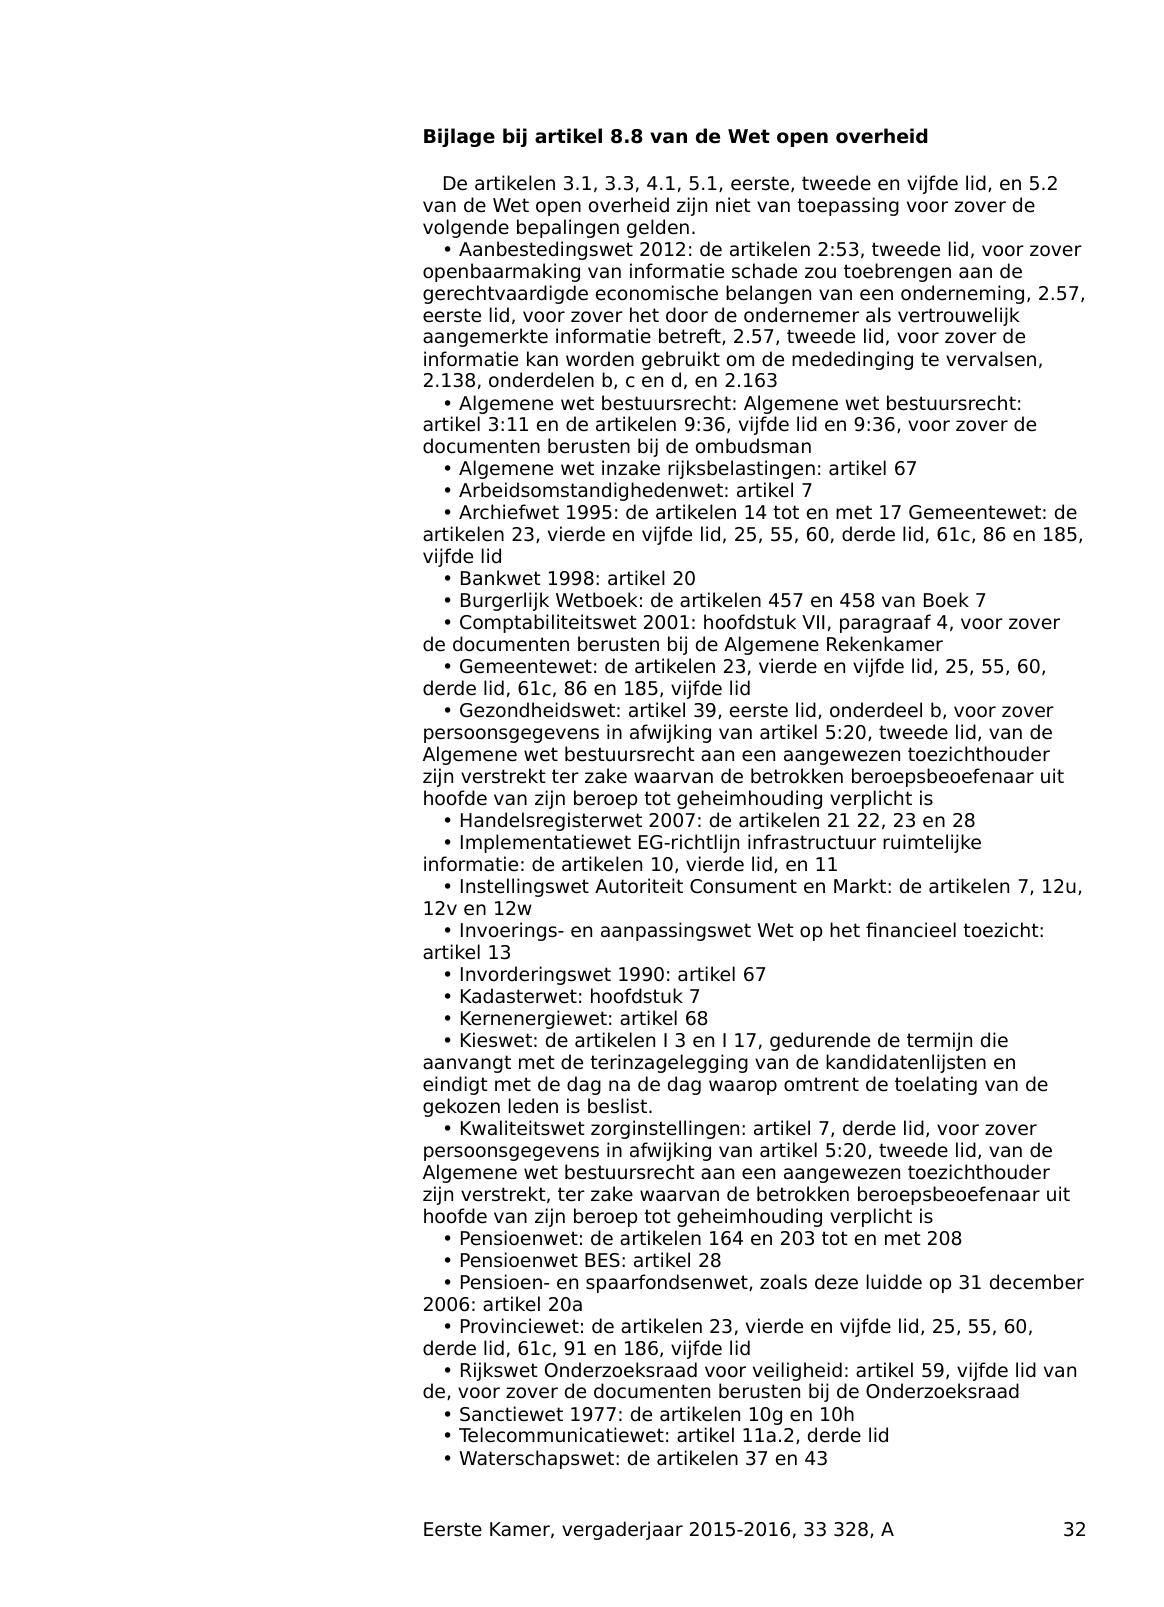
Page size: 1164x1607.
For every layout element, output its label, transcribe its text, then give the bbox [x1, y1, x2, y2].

text • Sanctiewet 1977: de artikelen 10g en 10h [422, 1403, 1087, 1425]
text • Aanbestedingswet 2012: de artikelen 2:53, tweede lid, voor zover openbaarmaking van informatie schade zou toebrengen aan de gerechtvaardigde economische belangen van een onderneming, 2.57, eerste lid, voor zover het door de ondernemer als vertrouwelijk aangemerkte informatie betreft, 2.57, tweede lid, voor zover de informatie kan worden gebruikt om de mededinging te vervalsen, 2.138, onderdelen b, c en d, en 2.163 [422, 238, 1087, 392]
text • Pensioenwet: de artikelen 164 en 203 tot en met 208 [422, 1228, 1087, 1249]
text • Archiefwet 1995: de artikelen 14 tot en met 17 Gemeentewet: de artikelen 23, vierde en vijfde lid, 25, 55, 60, derde lid, 61c, 86 en 185, vijfde lid [422, 502, 1087, 568]
subtitle Bijlage bij artikel 8.8 van de Wet open overheid [77, 126, 1087, 148]
text • Comptabiliteitswet 2001: hoofdstuk VII, paragraaf 4, voor zover de documenten berusten bij de Algemene Rekenkamer [422, 612, 1087, 656]
text • Algemene wet inzake rijksbelastingen: artikel 67 [422, 458, 1087, 480]
text • Instellingswet Autoriteit Consument en Markt: de artikelen 7, 12u, 12v en 12w [422, 876, 1087, 920]
text De artikelen 3.1, 3.3, 4.1, 5.1, eerste, tweede en vijfde lid, en 5.2 van de Wet open overheid zijn niet van toepassing voor zover de volgende bepalingen gelden. [422, 173, 1087, 238]
text • Gezondheidswet: artikel 39, eerste lid, onderdeel b, voor zover persoonsgegevens in afwijking van artikel 5:20, tweede lid, van de Algemene wet bestuursrecht aan een aangewezen toezichthouder zijn verstrekt ter zake waarvan de betrokken beroepsbeoefenaar uit hoofde van zijn beroep tot geheimhouding verplicht is [422, 700, 1087, 810]
text • Provinciewet: de artikelen 23, vierde en vijfde lid, 25, 55, 60, derde lid, 61c, 91 en 186, vijfde lid [422, 1316, 1087, 1359]
text • Telecommunicatiewet: artikel 11a.2, derde lid [422, 1425, 1087, 1447]
text • Invorderingswet 1990: artikel 67 [422, 964, 1087, 986]
text • Implementatiewet EG-richtlijn infrastructuur ruimtelijke informatie: de artikelen 10, vierde lid, en 11 [422, 832, 1087, 876]
text • Pensioenwet BES: artikel 28 [422, 1249, 1087, 1272]
text • Waterschapswet: de artikelen 37 en 43 [422, 1447, 1087, 1469]
text • Burgerlijk Wetboek: de artikelen 457 en 458 van Boek 7 [422, 590, 1087, 612]
text • Bankwet 1998: artikel 20 [422, 568, 1087, 590]
text • Handelsregisterwet 2007: de artikelen 21 22, 23 en 28 [422, 810, 1087, 832]
text • Kwaliteitswet zorginstellingen: artikel 7, derde lid, voor zover persoonsgegevens in afwijking van artikel 5:20, tweede lid, van de Algemene wet bestuursrecht aan een aangewezen toezichthouder zijn verstrekt, ter zake waarvan de betrokken beroepsbeoefenaar uit hoofde van zijn beroep tot geheimhouding verplicht is [422, 1118, 1087, 1228]
text • Kadasterwet: hoofdstuk 7 [422, 986, 1087, 1008]
text • Invoerings- en aanpassingswet Wet op het financieel toezicht: artikel 13 [422, 920, 1087, 964]
text • Pensioen- en spaarfondsenwet, zoals deze luidde op 31 december 2006: artikel 20a [422, 1272, 1087, 1316]
text • Kernenergiewet: artikel 68 [422, 1008, 1087, 1030]
text • Rijkswet Onderzoeksraad voor veiligheid: artikel 59, vijfde lid van de, voor zover de documenten berusten bij de Onderzoeksraad [422, 1359, 1087, 1403]
text • Kieswet: de artikelen I 3 en I 17, gedurende de termijn die aanvangt met de terinzagelegging van de kandidatenlijsten en eindigt met de dag na de dag waarop omtrent de toelating van de gekozen leden is beslist. [422, 1030, 1087, 1118]
text • Gemeentewet: de artikelen 23, vierde en vijfde lid, 25, 55, 60, derde lid, 61c, 86 en 185, vijfde lid [422, 656, 1087, 700]
text • Algemene wet bestuursrecht: Algemene wet bestuursrecht: artikel 3:11 en de artikelen 9:36, vijfde lid en 9:36, voor zover de documenten berusten bij de ombudsman [422, 392, 1087, 458]
text • Arbeidsomstandighedenwet: artikel 7 [422, 480, 1087, 502]
